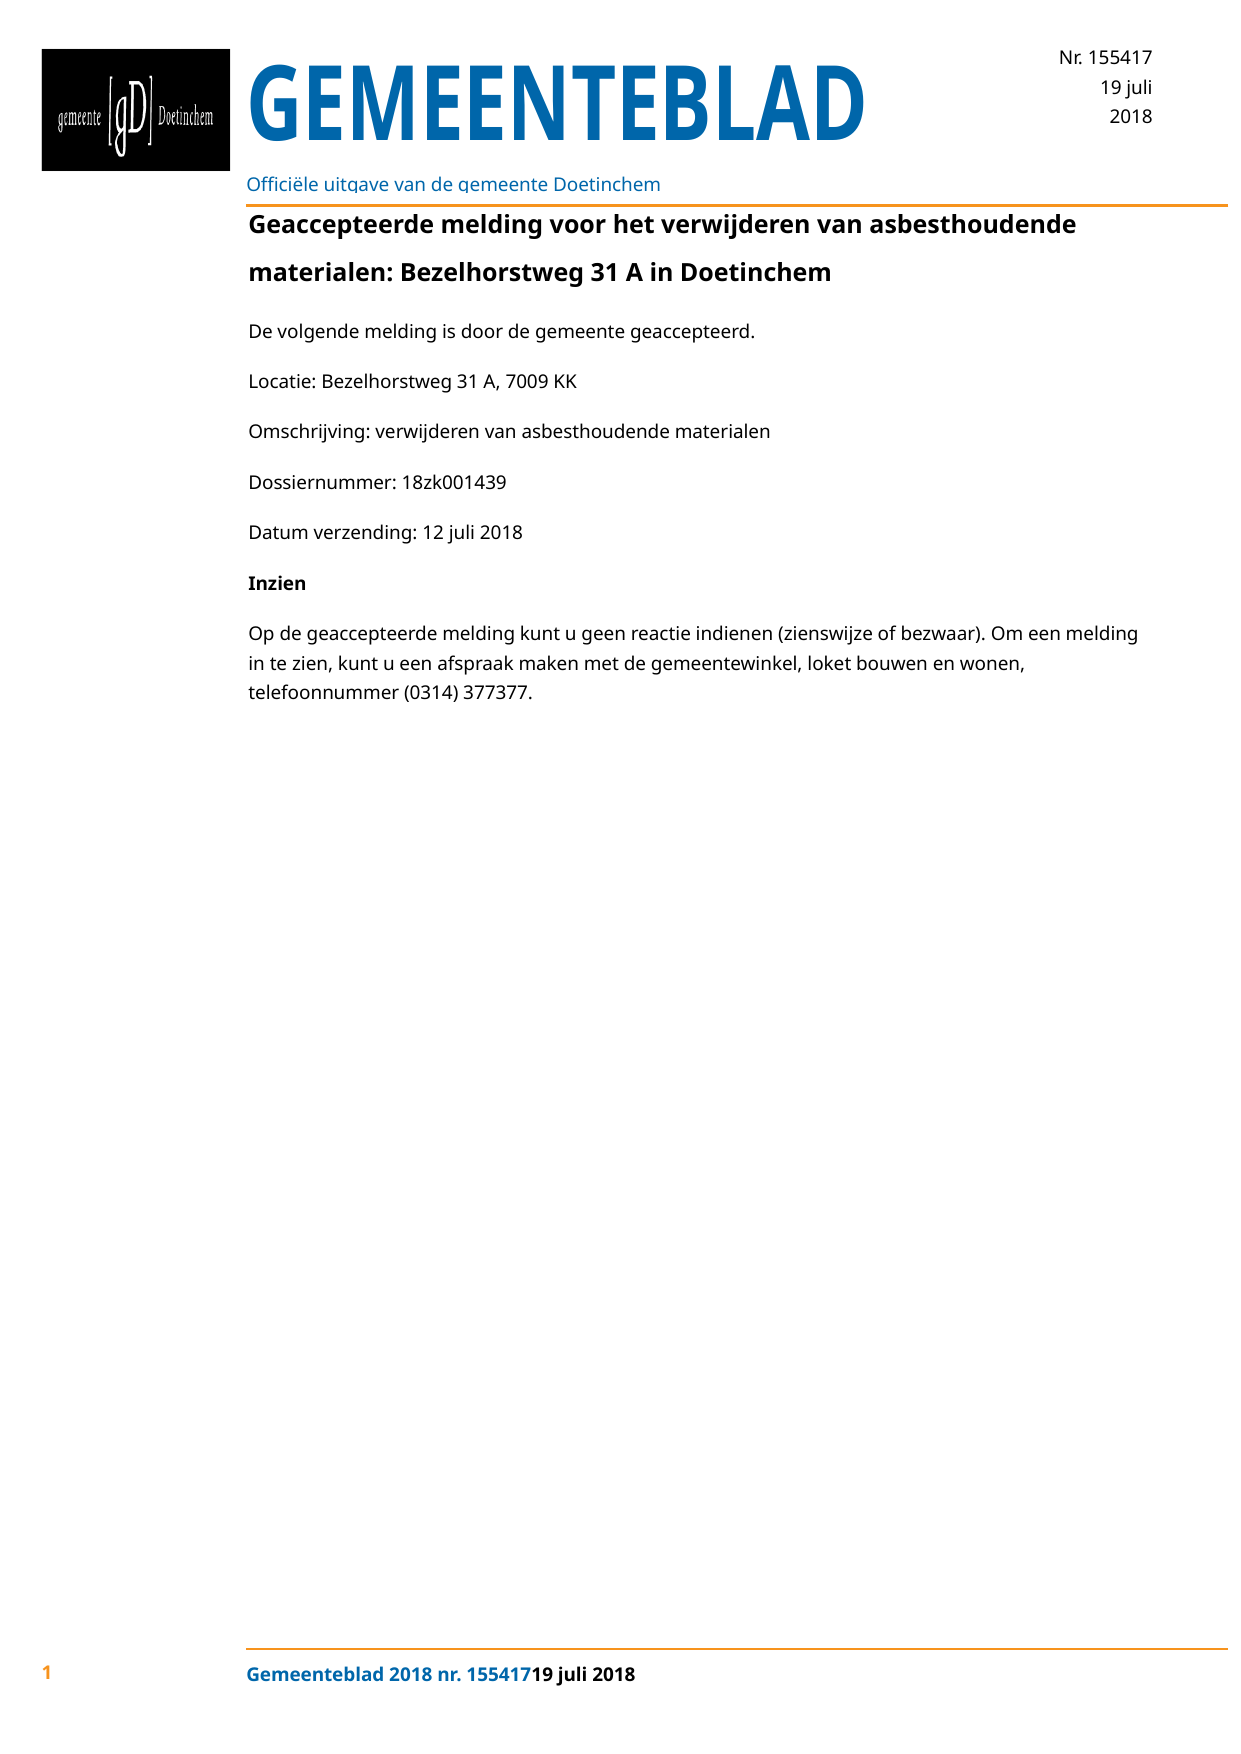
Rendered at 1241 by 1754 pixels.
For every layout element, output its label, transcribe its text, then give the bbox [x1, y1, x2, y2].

text De volgende melding is door de gemeente geaccepteerd. [248, 318, 1152, 344]
text Inzien [248, 570, 1152, 596]
picture [41, 47, 231, 172]
text Omschrijving: verwijderen van asbesthoudende materialen [248, 419, 1152, 444]
text Dossiernummer: 18zk001439 [248, 469, 1152, 495]
text Locatie: Bezelhorstweg 31 A, 7009 KK [248, 368, 1152, 394]
text Op de geaccepteerde melding kunt u geen reactie indienen (zienswijze of bezwaar). Om een melding in te zien, kunt u een afspraak maken met de gemeentewinkel, loket bouwen en wonen, telefoonnummer (0314) 377377. [248, 620, 1152, 705]
text Datum verzending: 12 juli 2018 [248, 519, 1152, 545]
text Geaccepteerde melding voor het verwijderen van asbesthoudende materialen: Bezelhorstweg 31 A in Doetinchem [248, 207, 1152, 288]
